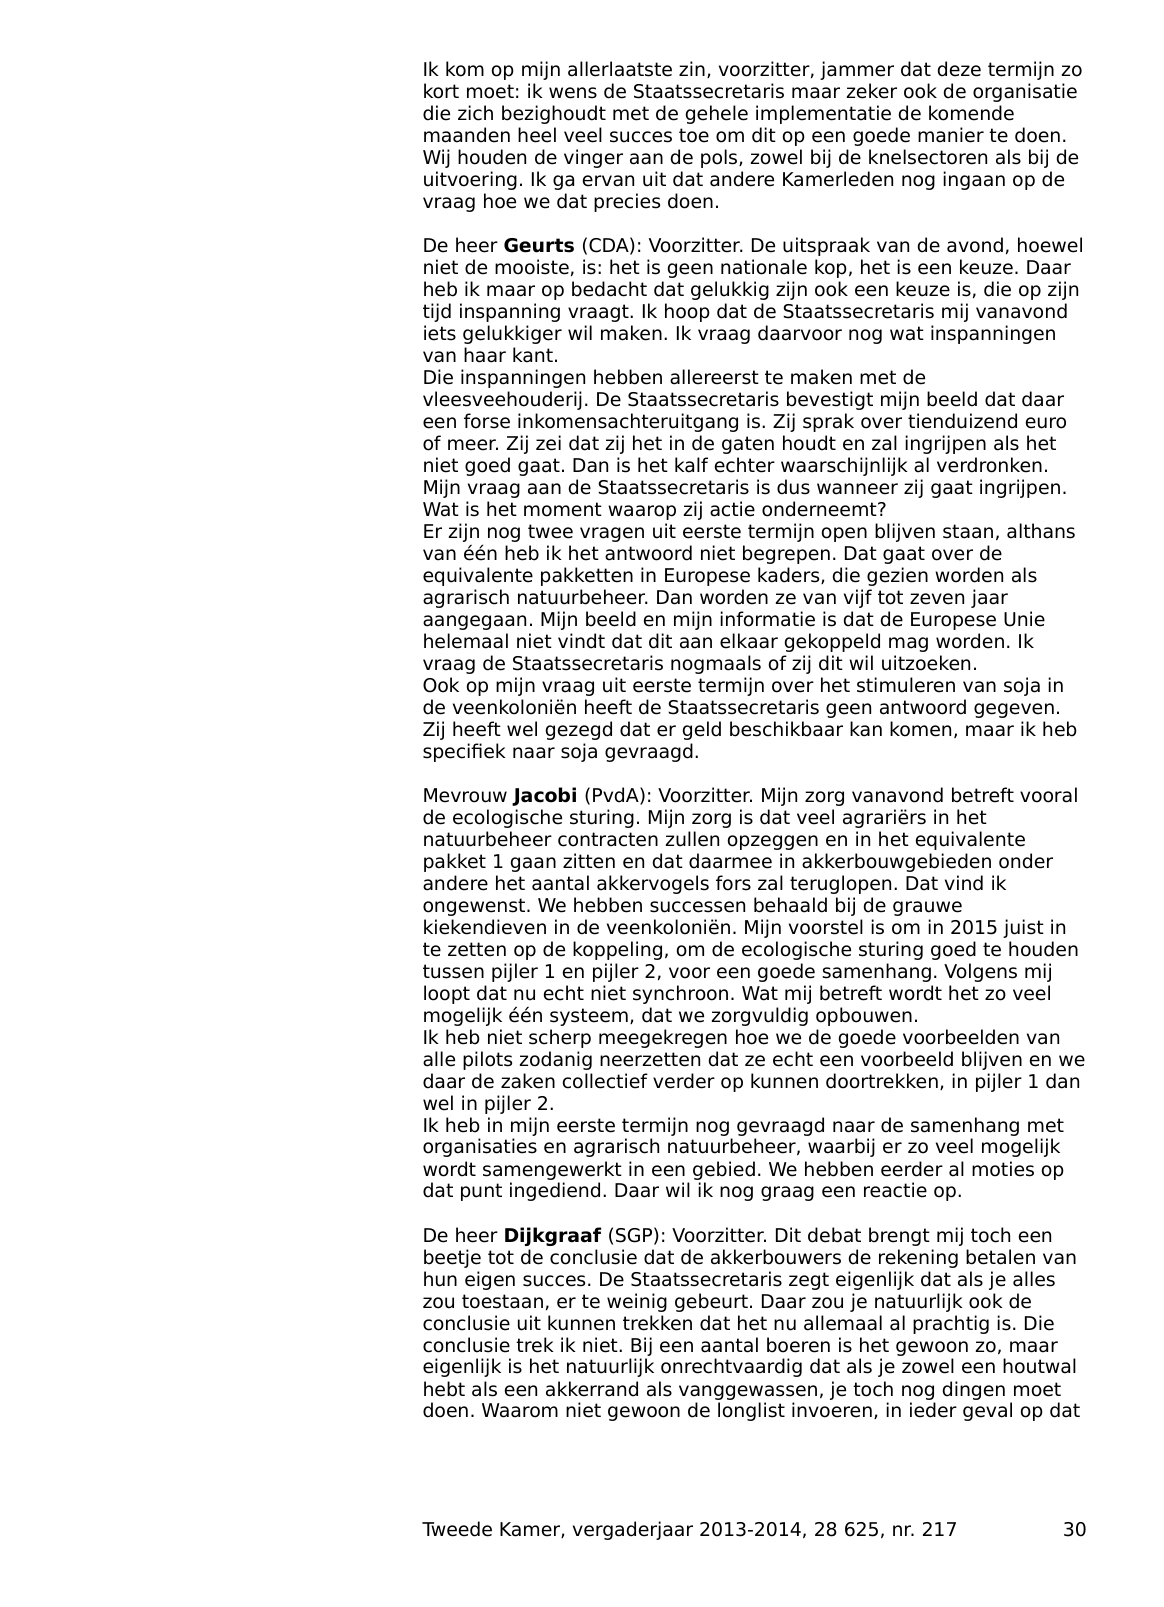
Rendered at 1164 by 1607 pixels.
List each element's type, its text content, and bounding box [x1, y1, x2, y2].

text Ik kom op mijn allerlaatste zin, voorzitter, jammer dat deze termijn zo kort moet: ik wens de Staatssecretaris maar zeker ook de organisatie die zich bezighoudt met de gehele implementatie de komende maanden heel veel succes toe om dit op een goede manier te doen. Wij houden de vinger aan de pols, zowel bij de knelsectoren als bij de uitvoering. Ik ga ervan uit dat andere Kamerleden nog ingaan op de vraag hoe we dat precies doen. [422, 59, 1087, 213]
text Mevrouw Jacobi (PvdA): Voorzitter. Mijn zorg vanavond betreft vooral de ecologische sturing. Mijn zorg is dat veel agrariërs in het natuurbeheer contracten zullen opzeggen en in het equivalente pakket 1 gaan zitten en dat daarmee in akkerbouwgebieden onder andere het aantal akkervogels fors zal teruglopen. Dat vind ik ongewenst. We hebben successen behaald bij de grauwe kiekendieven in de veenkoloniën. Mijn voorstel is om in 2015 juist in te zetten op de koppeling, om de ecologische sturing goed te houden tussen pijler 1 en pijler 2, voor een goede samenhang. Volgens mij loopt dat nu echt niet synchroon. Wat mij betreft wordt het zo veel mogelijk één systeem, dat we zorgvuldig opbouwen. [422, 785, 1087, 1027]
text Ik heb niet scherp meegekregen hoe we de goede voorbeelden van alle pilots zodanig neerzetten dat ze echt een voorbeeld blijven en we daar de zaken collectief verder op kunnen doortrekken, in pijler 1 dan wel in pijler 2. [422, 1027, 1087, 1114]
text De heer Geurts (CDA): Voorzitter. De uitspraak van de avond, hoewel niet de mooiste, is: het is geen nationale kop, het is een keuze. Daar heb ik maar op bedacht dat gelukkig zijn ook een keuze is, die op zijn tijd inspanning vraagt. Ik hoop dat de Staatssecretaris mij vanavond iets gelukkiger wil maken. Ik vraag daarvoor nog wat inspanningen van haar kant. [422, 235, 1087, 367]
text De heer Dijkgraaf (SGP): Voorzitter. Dit debat brengt mij toch een beetje tot de conclusie dat de akkerbouwers de rekening betalen van hun eigen succes. De Staatssecretaris zegt eigenlijk dat als je alles zou toestaan, er te weinig gebeurt. Daar zou je natuurlijk ook de conclusie uit kunnen trekken dat het nu allemaal al prachtig is. Die conclusie trek ik niet. Bij een aantal boeren is het gewoon zo, maar eigenlijk is het natuurlijk onrechtvaardig dat als je zowel een houtwal hebt als een akkerrand als vanggewassen, je toch nog dingen moet doen. Waarom niet gewoon de longlist invoeren, in ieder geval op dat [422, 1224, 1087, 1422]
text Ik heb in mijn eerste termijn nog gevraagd naar de samenhang met organisaties en agrarisch natuurbeheer, waarbij er zo veel mogelijk wordt samengewerkt in een gebied. We hebben eerder al moties op dat punt ingediend. Daar wil ik nog graag een reactie op. [422, 1114, 1087, 1202]
text Die inspanningen hebben allereerst te maken met de vleesveehouderij. De Staatssecretaris bevestigt mijn beeld dat daar een forse inkomensachteruitgang is. Zij sprak over tienduizend euro of meer. Zij zei dat zij het in de gaten houdt en zal ingrijpen als het niet goed gaat. Dan is het kalf echter waarschijnlijk al verdronken. Mijn vraag aan de Staatssecretaris is dus wanneer zij gaat ingrijpen. Wat is het moment waarop zij actie onderneemt? [422, 367, 1087, 521]
text Er zijn nog twee vragen uit eerste termijn open blijven staan, althans van één heb ik het antwoord niet begrepen. Dat gaat over de equivalente pakketten in Europese kaders, die gezien worden als agrarisch natuurbeheer. Dan worden ze van vijf tot zeven jaar aangegaan. Mijn beeld en mijn informatie is dat de Europese Unie helemaal niet vindt dat dit aan elkaar gekoppeld mag worden. Ik vraag de Staatssecretaris nogmaals of zij dit wil uitzoeken. [422, 521, 1087, 675]
text Ook op mijn vraag uit eerste termijn over het stimuleren van soja in de veenkoloniën heeft de Staatssecretaris geen antwoord gegeven. Zij heeft wel gezegd dat er geld beschikbaar kan komen, maar ik heb specifiek naar soja gevraagd. [422, 675, 1087, 763]
